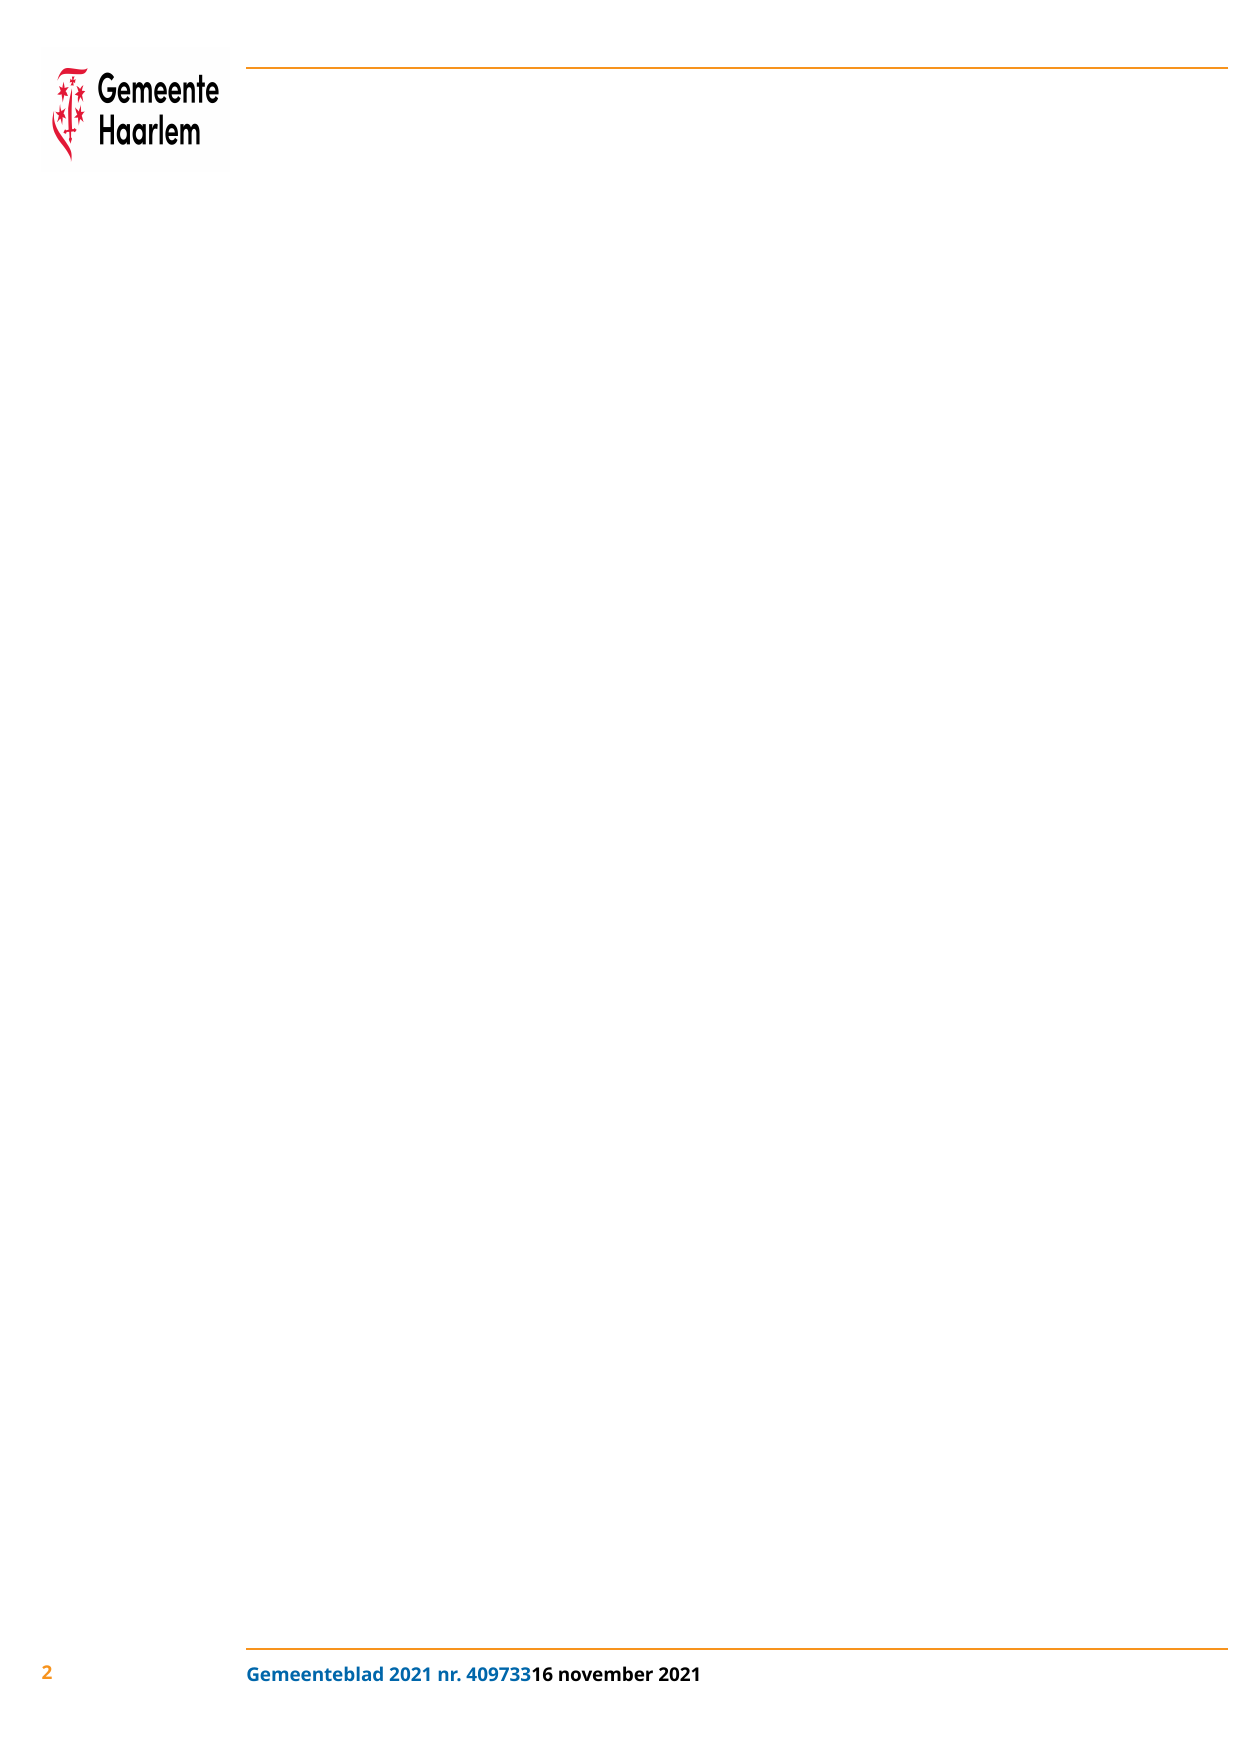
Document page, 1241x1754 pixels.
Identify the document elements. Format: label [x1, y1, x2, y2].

picture [41, 47, 231, 172]
